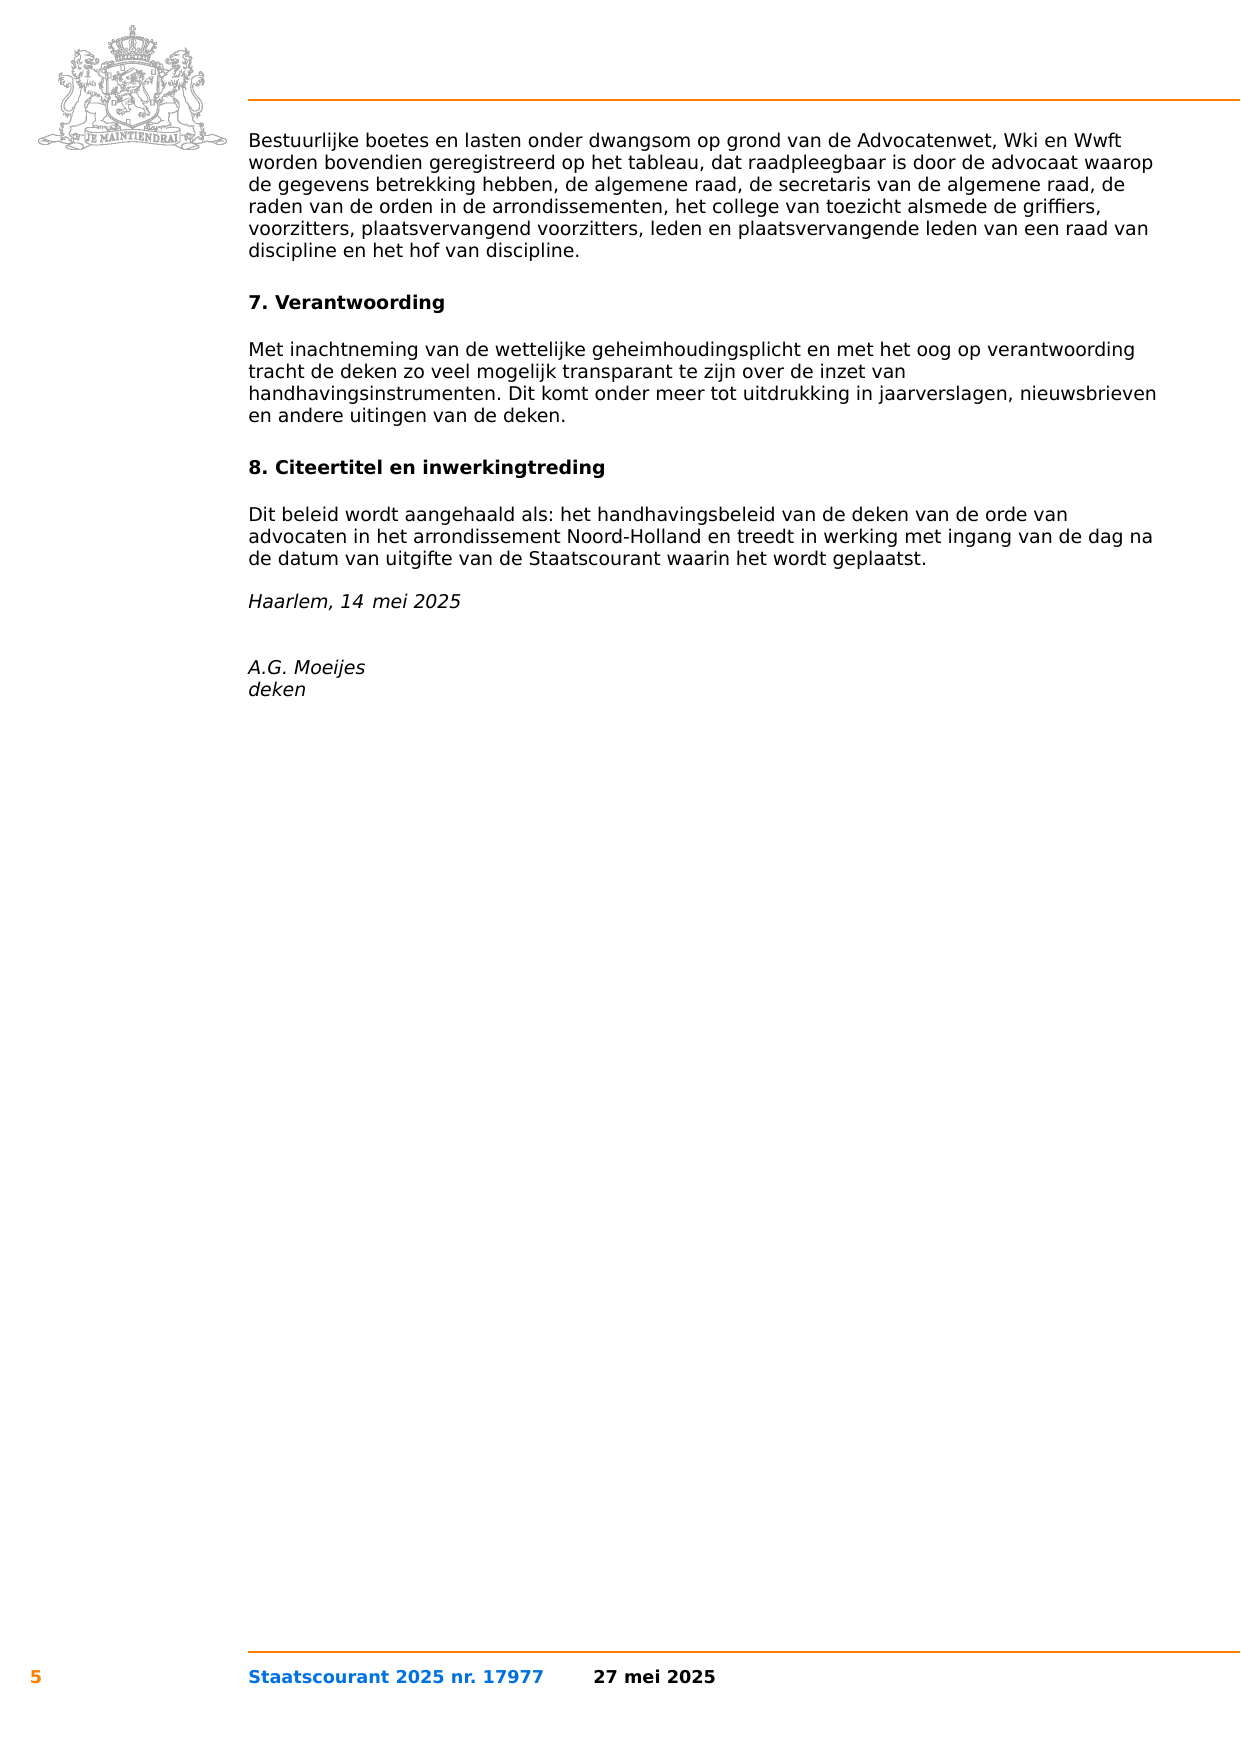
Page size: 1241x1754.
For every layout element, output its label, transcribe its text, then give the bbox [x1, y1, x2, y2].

text Bestuurlijke boetes en lasten onder dwangsom op grond van de Advocatenwet, Wki en Wwft worden bovendien geregistreerd op het tableau, dat raadpleegbaar is door de advocaat waarop de gegevens betrekking hebben, de algemene raad, de secretaris van de algemene raad, de raden van de orden in de arrondissementen, het college van toezicht alsmede de griffiers, voorzitters, plaatsvervangend voorzitters, leden en plaatsvervangende leden van een raad van discipline en het hof van discipline. [248, 130, 1163, 262]
subtitle 8. Citeertitel en inwerkingtreding [248, 457, 1163, 479]
text Dit beleid wordt aangehaald als: het handhavingsbeleid van de deken van de orde van advocaten in het arrondissement Noord-Holland en treedt in werking met ingang van de dag na de datum van uitgifte van de Staatscourant waarin het wordt geplaatst. [248, 504, 1163, 569]
subtitle 7. Verantwoording [248, 292, 1163, 314]
text Haarlem, 14 mei 2025 [248, 591, 1163, 613]
text A.G. Moeijes deken [248, 635, 1163, 701]
picture [38, 25, 227, 150]
text Met inachtneming van de wettelijke geheimhoudingsplicht en met het oog op verantwoording tracht de deken zo veel mogelijk transparant te zijn over de inzet van handhavingsinstrumenten. Dit komt onder meer tot uitdrukking in jaarverslagen, nieuwsbrieven en andere uitingen van de deken. [248, 339, 1163, 427]
